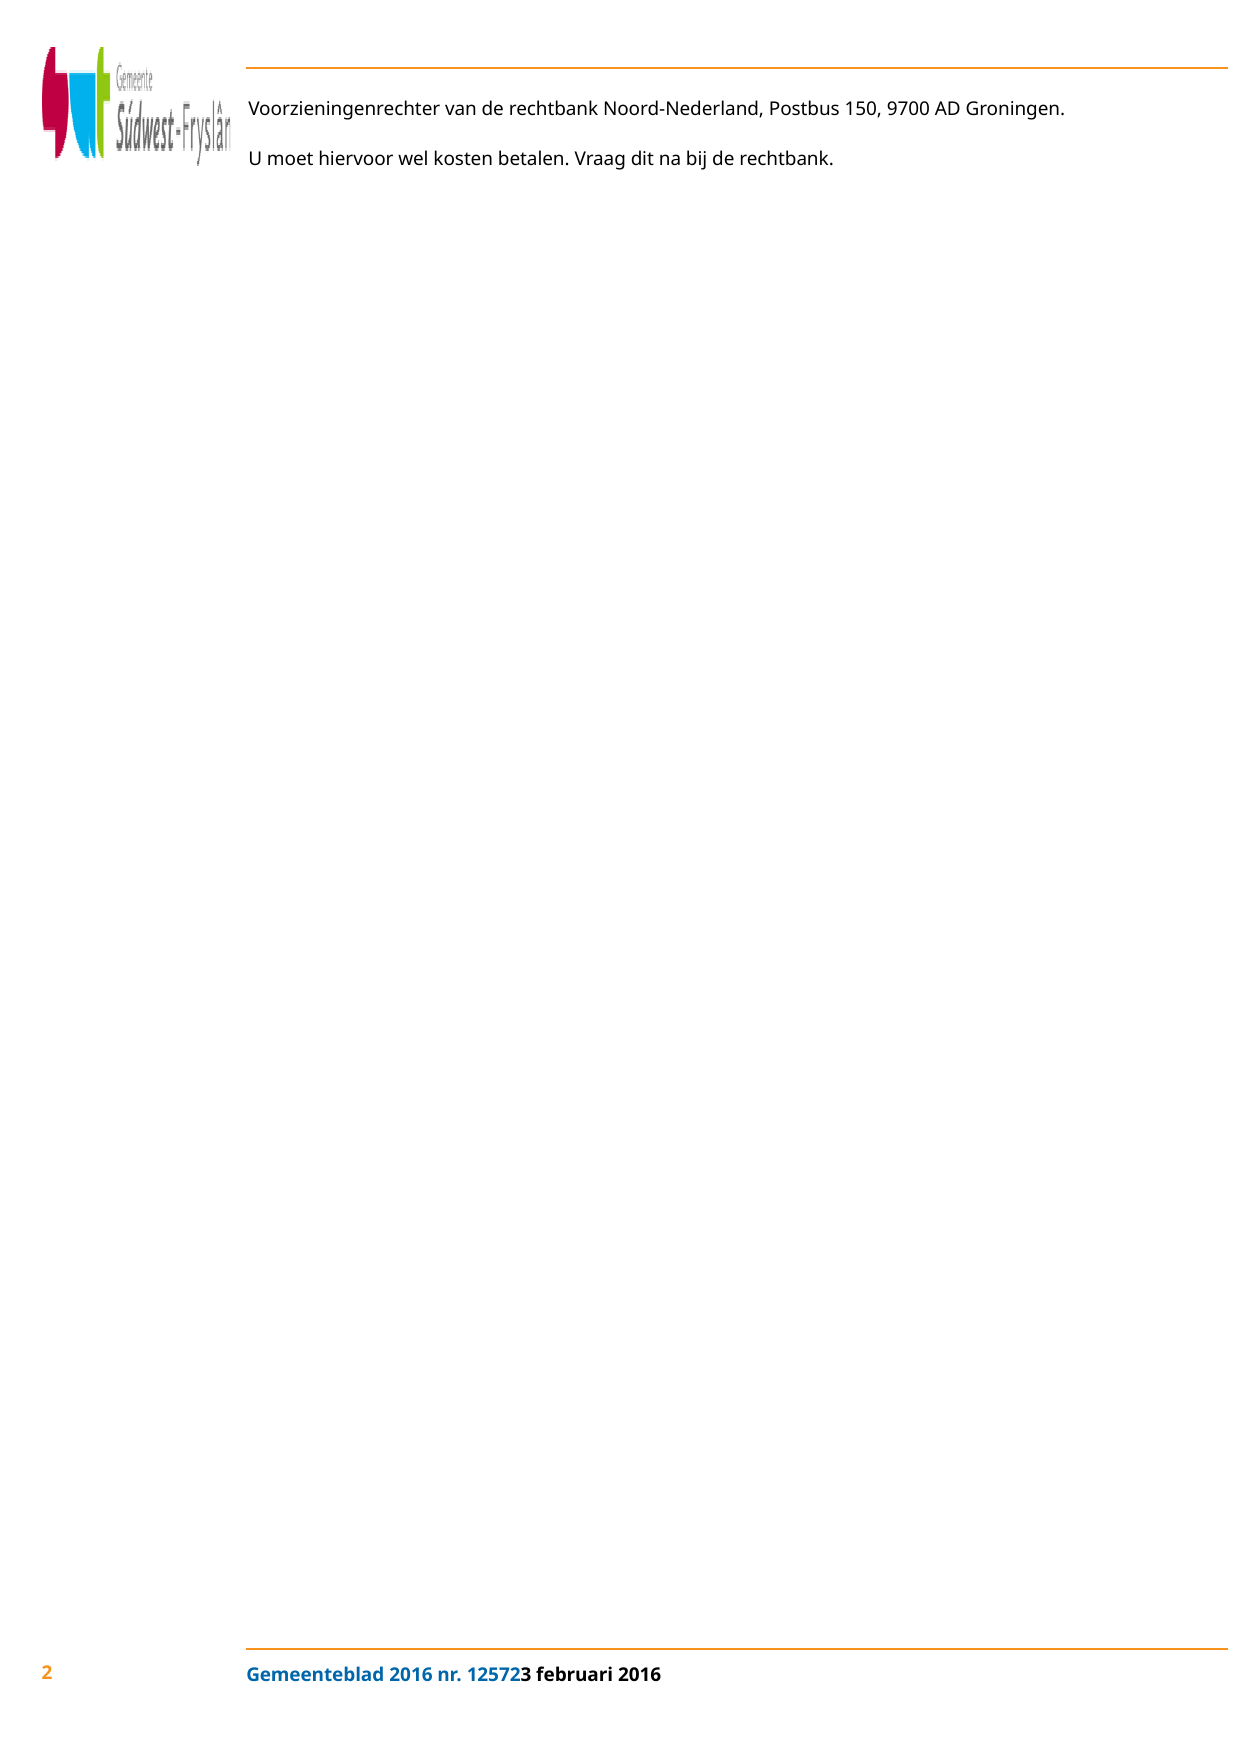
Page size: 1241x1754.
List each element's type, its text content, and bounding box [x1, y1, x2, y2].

text U moet hiervoor wel kosten betalen. Vraag dit na bij de rechtbank. [248, 145, 1152, 171]
picture [41, 47, 231, 172]
text Voorzieningenrechter van de rechtbank Noord-Nederland, Postbus 150, 9700 AD Groningen. [248, 95, 1152, 121]
